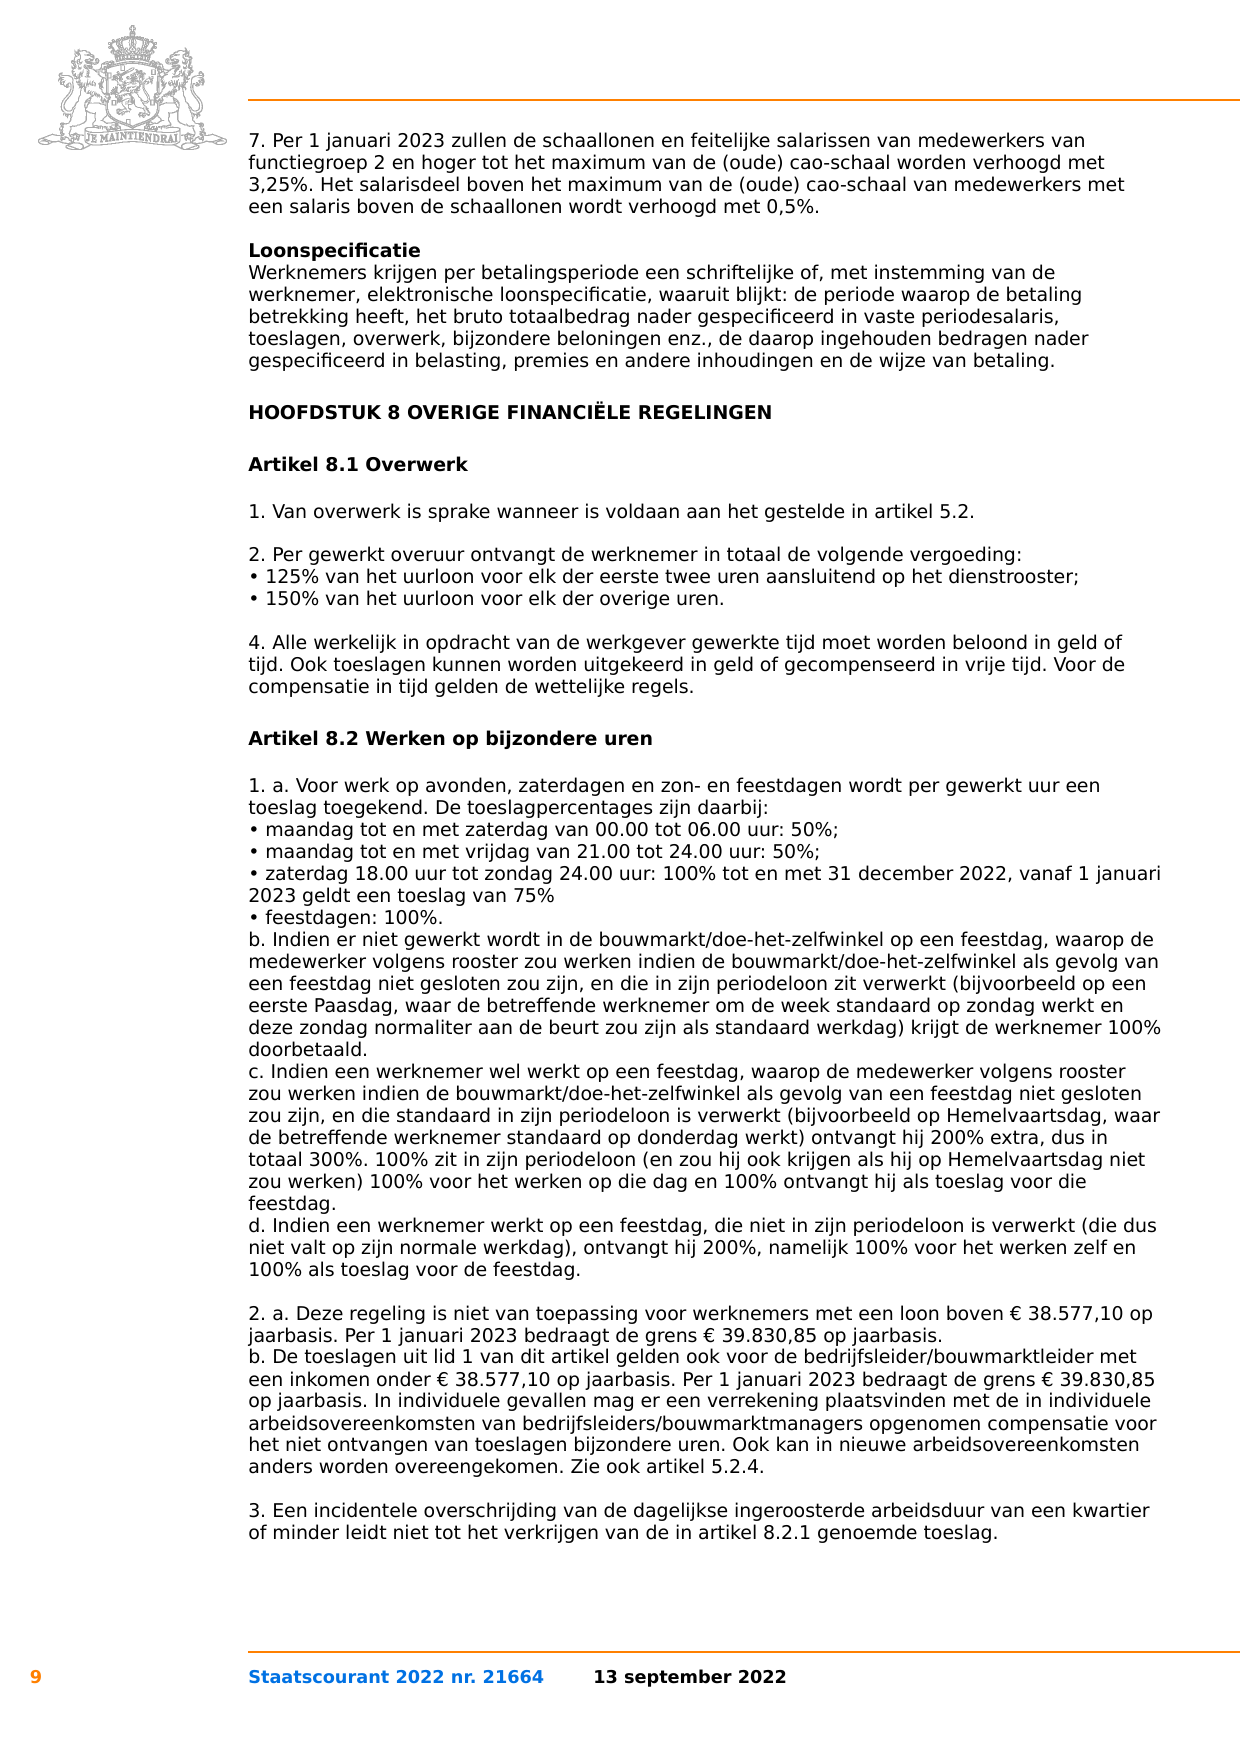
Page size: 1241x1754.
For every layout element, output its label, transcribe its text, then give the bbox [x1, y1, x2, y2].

text 4. Alle werkelijk in opdracht van de werkgever gewerkte tijd moet worden beloond in geld of tijd. Ook toeslagen kunnen worden uitgekeerd in geld of gecompenseerd in vrije tijd. Voor de compensatie in tijd gelden de wettelijke regels. [248, 632, 1163, 698]
text • zaterdag 18.00 uur tot zondag 24.00 uur: 100% tot en met 31 december 2022, vanaf 1 januari 2023 geldt een toeslag van 75% [248, 863, 1163, 907]
text 7. Per 1 januari 2023 zullen de schaallonen en feitelijke salarissen van medewerkers van functiegroep 2 en hoger tot het maximum van de (oude) cao-schaal worden verhoogd met 3,25%. Het salarisdeel boven het maximum van de (oude) cao-schaal van medewerkers met een salaris boven de schaallonen wordt verhoogd met 0,5%. [248, 130, 1163, 218]
text 2. Per gewerkt overuur ontvangt de werknemer in totaal de volgende vergoeding: [248, 544, 1163, 566]
text 1. a. Voor werk op avonden, zaterdagen en zon- en feestdagen wordt per gewerkt uur een toeslag toegekend. De toeslagpercentages zijn daarbij: [248, 775, 1163, 819]
subtitle Loonspecificatie [248, 240, 1163, 262]
subtitle HOOFDSTUK 8 OVERIGE FINANCIËLE REGELINGEN [248, 402, 1163, 423]
text 2. a. Deze regeling is niet van toepassing voor werknemers met een loon boven € 38.577,10 op jaarbasis. Per 1 januari 2023 bedraagt de grens € 39.830,85 op jaarbasis. [248, 1302, 1163, 1346]
text Werknemers krijgen per betalingsperiode een schriftelijke of, met instemming van de werknemer, elektronische loonspecificatie, waaruit blijkt: de periode waarop de betaling betrekking heeft, het bruto totaalbedrag nader gespecificeerd in vaste periodesalaris, toeslagen, overwerk, bijzondere beloningen enz., de daarop ingehouden bedragen nader gespecificeerd in belasting, premies en andere inhoudingen en de wijze van betaling. [248, 262, 1163, 372]
text b. De toeslagen uit lid 1 van dit artikel gelden ook voor de bedrijfsleider/bouwmarktleider met een inkomen onder € 38.577,10 op jaarbasis. Per 1 januari 2023 bedraagt de grens € 39.830,85 op jaarbasis. In individuele gevallen mag er een verrekening plaatsvinden met de in individuele arbeidsovereenkomsten van bedrijfsleiders/bouwmarktmanagers opgenomen compensatie voor het niet ontvangen van toeslagen bijzondere uren. Ook kan in nieuwe arbeidsovereenkomsten anders worden overeengekomen. Zie ook artikel 5.2.4. [248, 1346, 1163, 1478]
picture [38, 25, 227, 150]
text 1. Van overwerk is sprake wanneer is voldaan aan het gestelde in artikel 5.2. [248, 501, 1163, 522]
text • maandag tot en met zaterdag van 00.00 tot 06.00 uur: 50%; [248, 819, 1163, 841]
text • maandag tot en met vrijdag van 21.00 tot 24.00 uur: 50%; [248, 841, 1163, 863]
text • feestdagen: 100%. [248, 907, 1163, 929]
subtitle Artikel 8.2 Werken op bijzondere uren [248, 728, 1163, 750]
text c. Indien een werknemer wel werkt op een feestdag, waarop de medewerker volgens rooster zou werken indien de bouwmarkt/doe-het-zelfwinkel als gevolg van een feestdag niet gesloten zou zijn, en die standaard in zijn periodeloon is verwerkt (bijvoorbeeld op Hemelvaartsdag, waar de betreffende werknemer standaard op donderdag werkt) ontvangt hij 200% extra, dus in totaal 300%. 100% zit in zijn periodeloon (en zou hij ook krijgen als hij op Hemelvaartsdag niet zou werken) 100% voor het werken op die dag en 100% ontvangt hij als toeslag voor die feestdag. [248, 1061, 1163, 1215]
text b. Indien er niet gewerkt wordt in de bouwmarkt/doe-het-zelfwinkel op een feestdag, waarop de medewerker volgens rooster zou werken indien de bouwmarkt/doe-het-zelfwinkel als gevolg van een feestdag niet gesloten zou zijn, en die in zijn periodeloon zit verwerkt (bijvoorbeeld op een eerste Paasdag, waar de betreffende werknemer om de week standaard op zondag werkt en deze zondag normaliter aan de beurt zou zijn als standaard werkdag) krijgt de werknemer 100% doorbetaald. [248, 929, 1163, 1061]
text 3. Een incidentele overschrijding van de dagelijkse ingeroosterde arbeidsduur van een kwartier of minder leidt niet tot het verkrijgen van de in artikel 8.2.1 genoemde toeslag. [248, 1500, 1163, 1544]
text • 125% van het uurloon voor elk der eerste twee uren aansluitend op het dienstrooster; [248, 566, 1163, 588]
subtitle Artikel 8.1 Overwerk [248, 453, 1163, 476]
text • 150% van het uurloon voor elk der overige uren. [248, 588, 1163, 610]
text d. Indien een werknemer werkt op een feestdag, die niet in zijn periodeloon is verwerkt (die dus niet valt op zijn normale werkdag), ontvangt hij 200%, namelijk 100% voor het werken zelf en 100% als toeslag voor de feestdag. [248, 1215, 1163, 1281]
